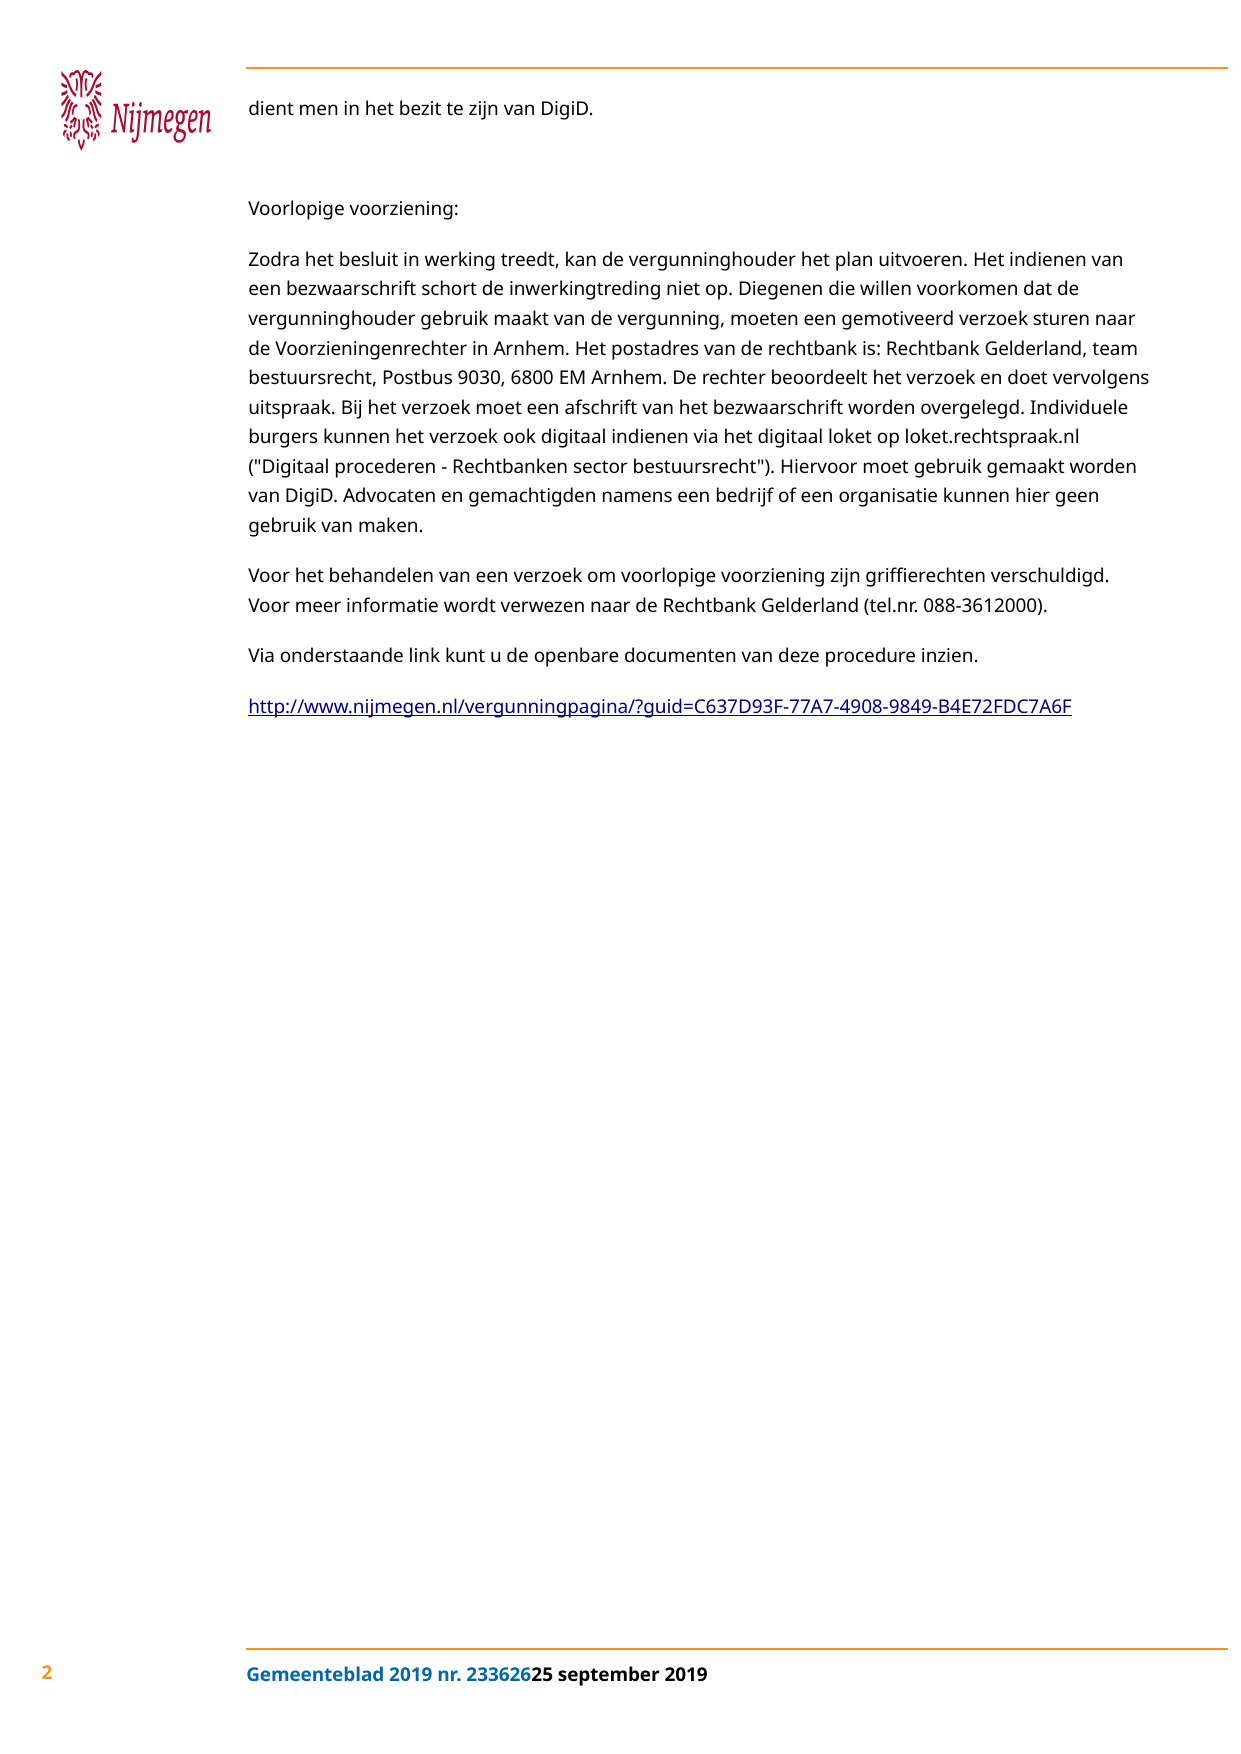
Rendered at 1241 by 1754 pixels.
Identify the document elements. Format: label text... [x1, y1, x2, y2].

text Voor het behandelen van een verzoek om voorlopige voorziening zijn griffierechten verschuldigd. Voor meer informatie wordt verwezen naar de Rechtbank Gelderland (tel.nr. 088-3612000). [248, 563, 1152, 618]
text Zodra het besluit in werking treedt, kan de vergunninghouder het plan uitvoeren. Het indienen van een bezwaarschrift schort de inwerkingtreding niet op. Diegenen die willen voorkomen dat de vergunninghouder gebruik maakt van de vergunning, moeten een gemotiveerd verzoek sturen naar de Voorzieningenrechter in Arnhem. Het postadres van de rechtbank is: Rechtbank Gelderland, team bestuursrecht, Postbus 9030, 6800 EM Arnhem. De rechter beoordeelt het verzoek en doet vervolgens uitspraak. Bij het verzoek moet een afschrift van het bezwaarschrift worden overgelegd. Individuele burgers kunnen het verzoek ook digitaal indienen via het digitaal loket op loket.rechtspraak.nl ("Digitaal procederen - Rechtbanken sector bestuursrecht"). Hiervoor moet gebruik gemaakt worden van DigiD. Advocaten en gemachtigden namens een bedrijf of een organisatie kunnen hier geen gebruik van maken. [248, 246, 1152, 538]
text Voorlopige voorziening: [248, 196, 1152, 221]
text dient men in het bezit te zijn van DigiD. [248, 95, 1152, 121]
picture [41, 47, 231, 172]
text Via onderstaande link kunt u de openbare documenten van deze procedure inzien. [248, 643, 1152, 668]
text http://www.nijmegen.nl/vergunningpagina/?guid=C637D93F-77A7-4908-9849-B4E72FDC7A6F [248, 693, 1152, 719]
